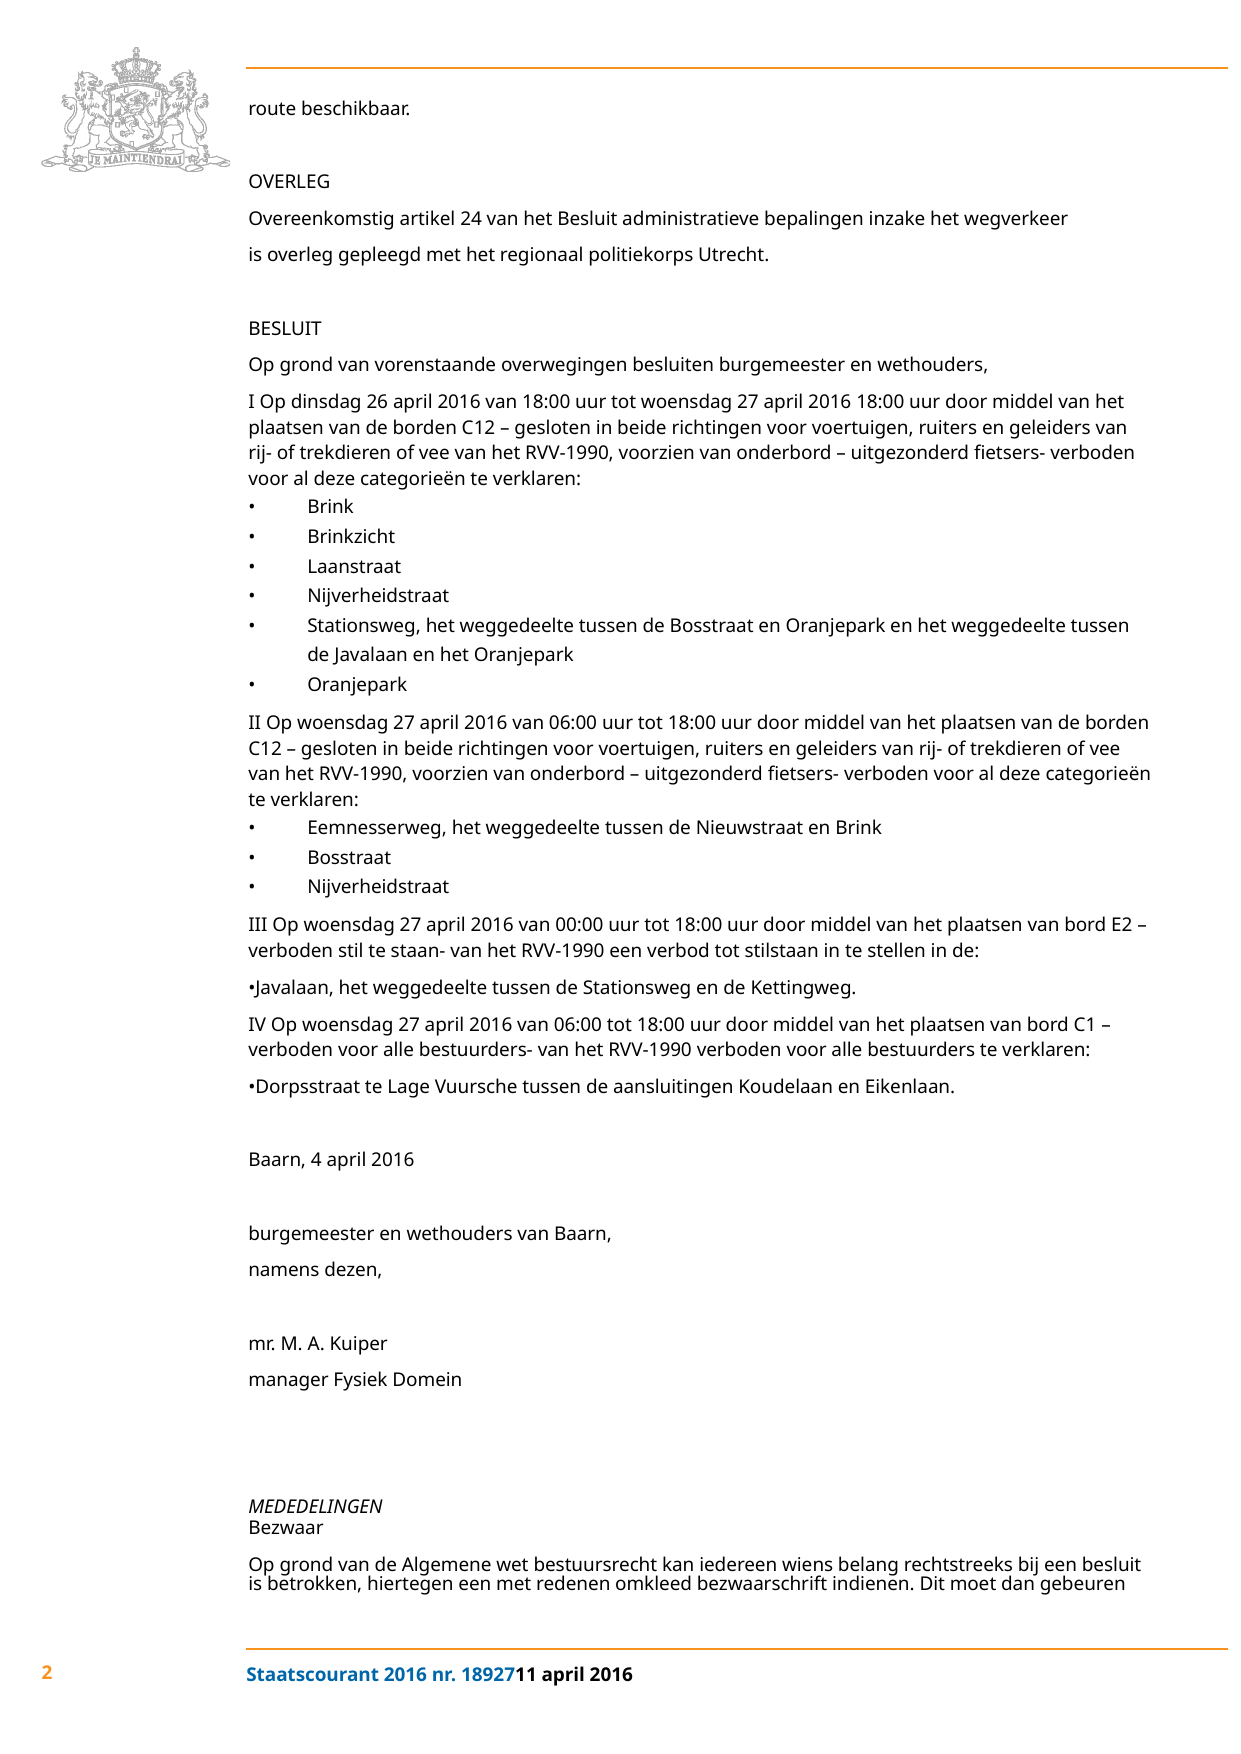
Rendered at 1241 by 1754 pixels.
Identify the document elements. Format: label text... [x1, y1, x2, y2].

text namens dezen, [248, 1256, 1152, 1282]
text IV Op woensdag 27 april 2016 van 06:00 tot 18:00 uur door middel van het plaatsen van bord C1 – verboden voor alle bestuurders- van het RVV-1990 verboden voor alle bestuurders te verklaren: [248, 1011, 1152, 1062]
text I Op dinsdag 26 april 2016 van 18:00 uur tot woensdag 27 april 2016 18:00 uur door middel van het plaatsen van de borden C12 – gesloten in beide richtingen voor voertuigen, ruiters en geleiders van rij- of trekdieren of vee van het RVV-1990, voorzien van onderbord – uitgezonderd fietsers- verboden voor al deze categorieën te verklaren: [248, 388, 1152, 491]
list Eemnesserweg, het weggedeelte tussen de Nieuwstraat en Brink [248, 814, 1152, 840]
text •Dorpsstraat te Lage Vuursche tussen de aansluitingen Koudelaan en Eikenlaan. [248, 1073, 1152, 1099]
text manager Fysiek Domein [248, 1366, 1152, 1392]
text Baarn, 4 april 2016 [248, 1146, 1152, 1172]
text Op grond van vorenstaande overwegingen besluiten burgemeester en wethouders, [248, 351, 1152, 377]
text route beschikbaar. [248, 95, 1152, 121]
text OVERLEG [248, 168, 1152, 194]
list Stationsweg, het weggedeelte tussen de Bosstraat en Oranjepark en het weggedeelte tussen de Javalaan en het Oranjepark [248, 612, 1152, 667]
list Bosstraat [248, 844, 1152, 870]
text II Op woensdag 27 april 2016 van 06:00 uur tot 18:00 uur door middel van het plaatsen van de borden C12 – gesloten in beide richtingen voor voertuigen, ruiters en geleiders van rij- of trekdieren of vee van het RVV-1990, voorzien van onderbord – uitgezonderd fietsers- verboden voor al deze categorieën te verklaren: [248, 709, 1152, 812]
list Brinkzicht [248, 523, 1152, 549]
text Overeenkomstig artikel 24 van het Besluit administratieve bepalingen inzake het wegverkeer [248, 205, 1152, 231]
text mr. M. A. Kuiper [248, 1330, 1152, 1356]
text MEDEDELINGEN [248, 1493, 1152, 1519]
text III Op woensdag 27 april 2016 van 00:00 uur tot 18:00 uur door middel van het plaatsen van bord E2 – verboden stil te staan- van het RVV-1990 een verbod tot stilstaan in te stellen in de: [248, 912, 1152, 963]
text Op grond van de Algemene wet bestuursrecht kan iedereen wiens belang rechtstreeks bij een besluit is betrokken, hiertegen een met redenen omkleed bezwaarschrift indienen. Dit moet dan gebeuren [248, 1556, 1152, 1594]
text burgemeester en wethouders van Baarn, [248, 1220, 1152, 1246]
text Bezwaar [248, 1519, 1152, 1538]
text is overleg gepleegd met het regionaal politiekorps Utrecht. [248, 241, 1152, 267]
picture [41, 47, 231, 172]
list Nijverheidstraat [248, 582, 1152, 608]
list Brink [248, 494, 1152, 519]
list Laanstraat [248, 553, 1152, 578]
list Oranjepark [248, 671, 1152, 697]
text BESLUIT [248, 315, 1152, 341]
list Nijverheidstraat [248, 874, 1152, 899]
text •Javalaan, het weggedeelte tussen de Stationsweg en de Kettingweg. [248, 974, 1152, 1000]
